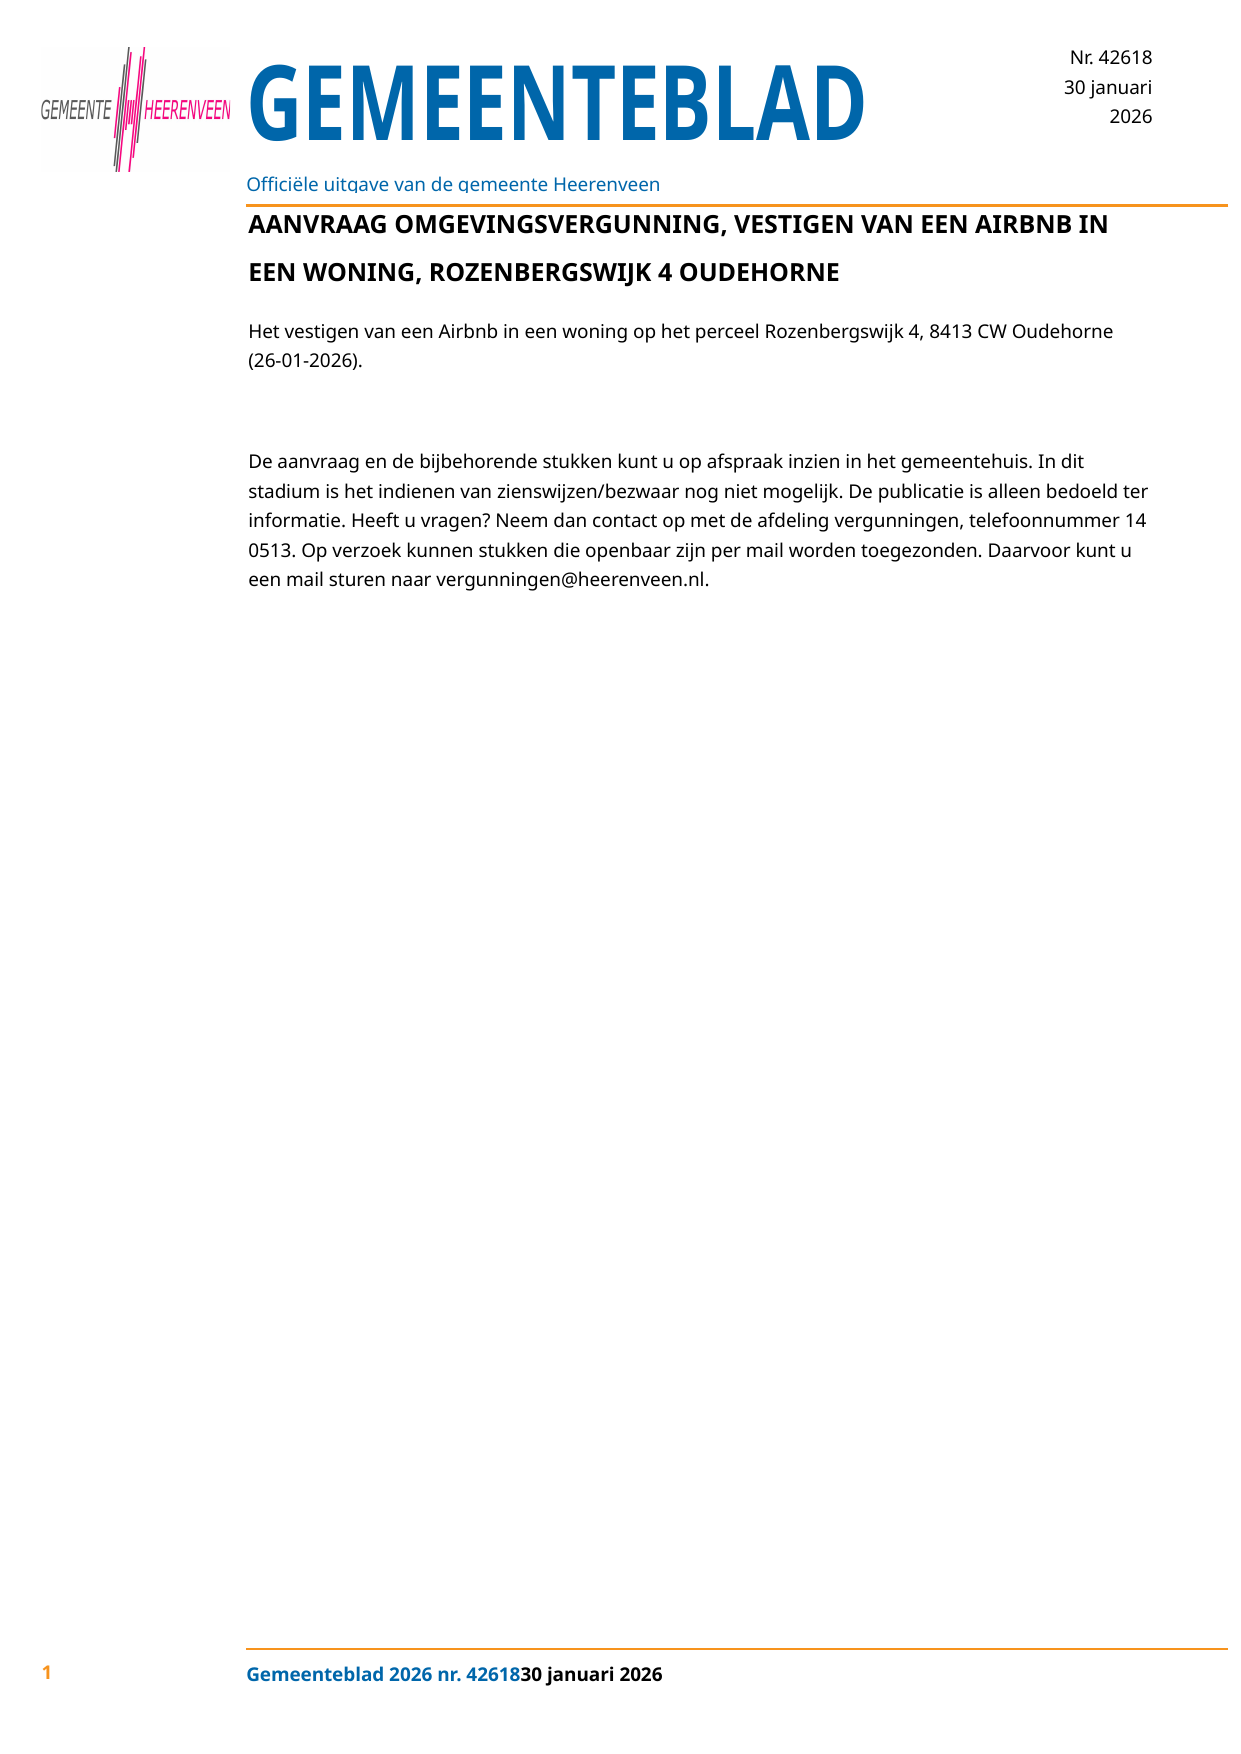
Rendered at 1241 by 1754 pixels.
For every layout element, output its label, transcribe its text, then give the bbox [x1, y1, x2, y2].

text AANVRAAG OMGEVINGSVERGUNNING, VESTIGEN VAN EEN AIRBNB IN EEN WONING, ROZENBERGSWIJK 4 OUDEHORNE [248, 207, 1152, 288]
text Het vestigen van een Airbnb in een woning op het perceel Rozenbergswijk 4, 8413 CW Oudehorne (26-01-2026). [248, 318, 1152, 373]
text De aanvraag en de bijbehorende stukken kunt u op afspraak inzien in het gemeentehuis. In dit stadium is het indienen van zienswijzen/bezwaar nog niet mogelijk. De publicatie is alleen bedoeld ter informatie. Heeft u vragen? Neem dan contact op met de afdeling vergunningen, telefoonnummer 14 0513. Op verzoek kunnen stukken die openbaar zijn per mail worden toegezonden. Daarvoor kunt u een mail sturen naar vergunningen@heerenveen.nl. [248, 448, 1152, 592]
picture [41, 47, 231, 172]
